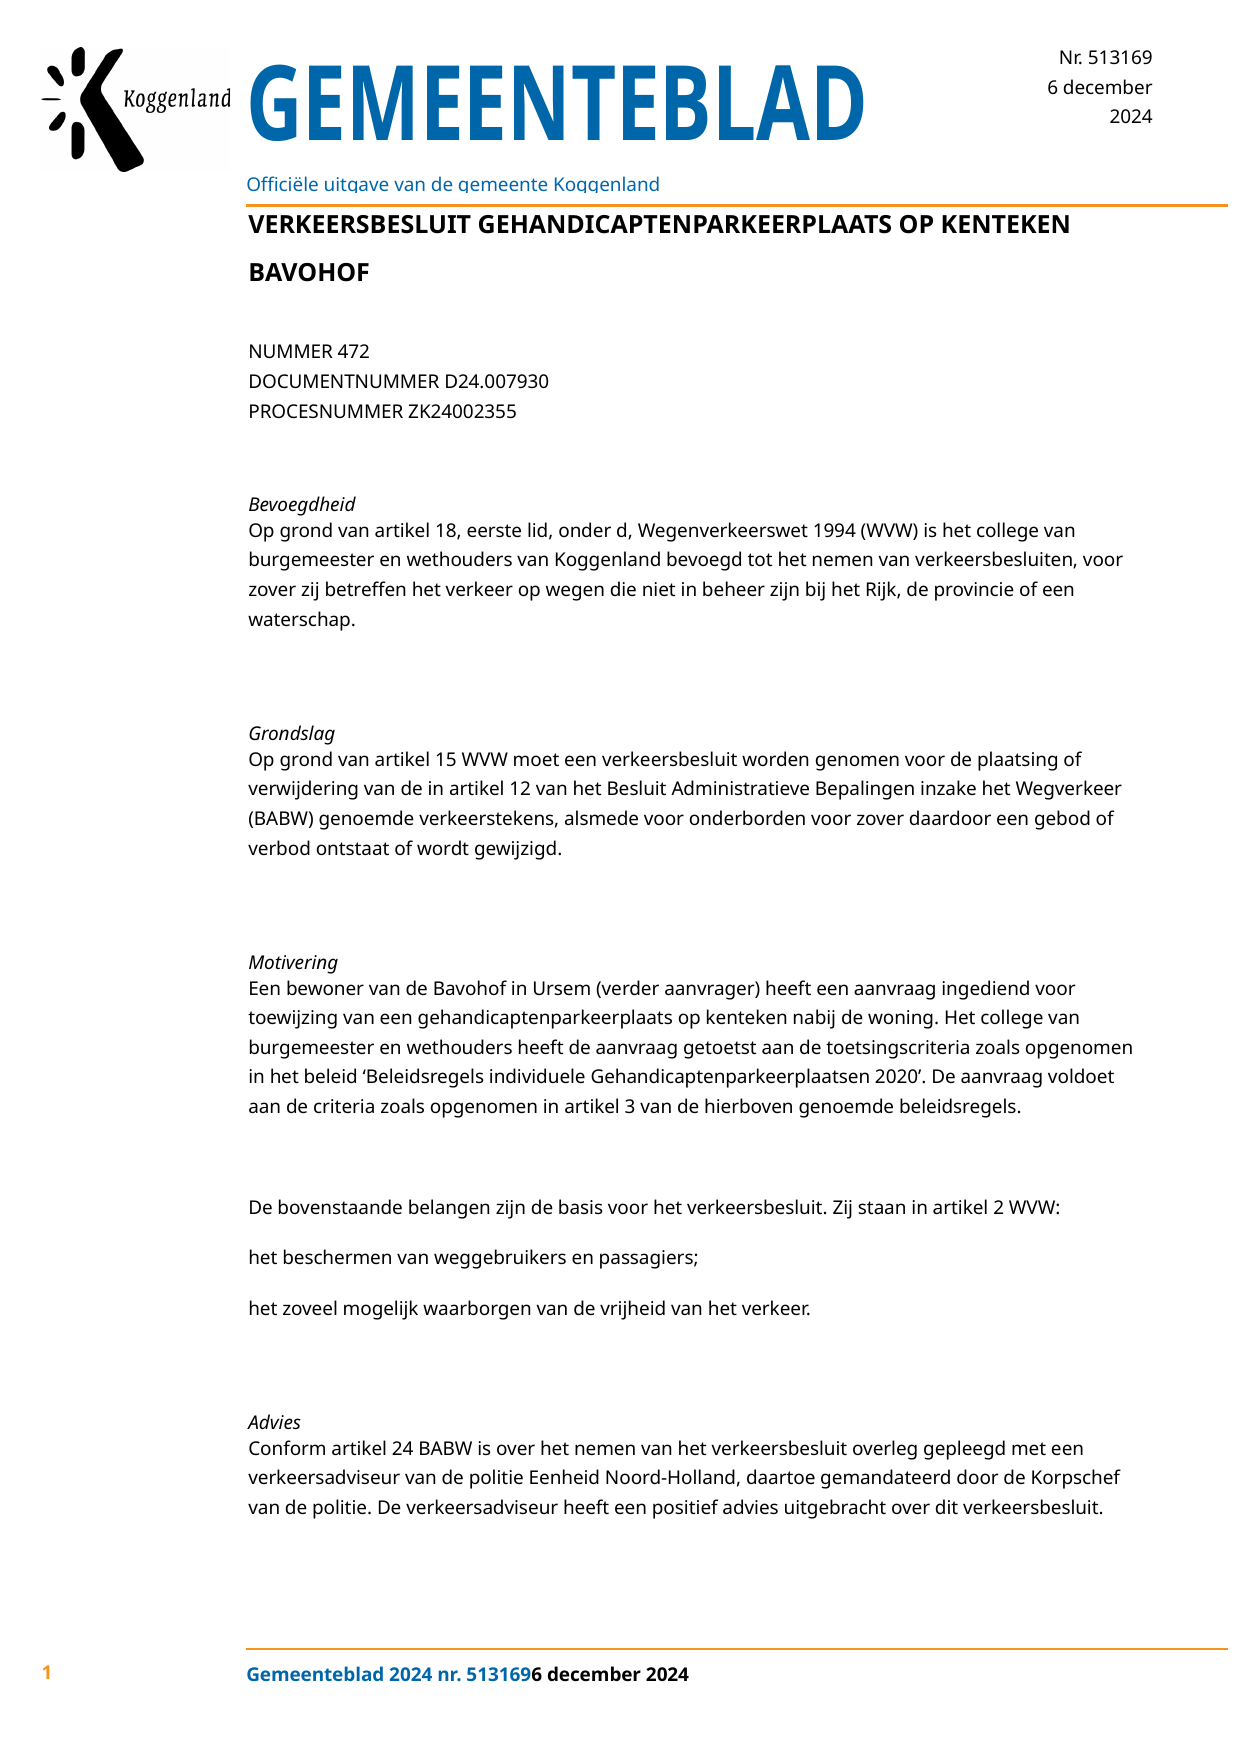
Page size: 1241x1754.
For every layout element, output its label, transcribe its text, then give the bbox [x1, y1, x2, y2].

text Een bewoner van de Bavohof in Ursem (verder aanvrager) heeft een aanvraag ingediend voor toewijzing van een gehandicaptenparkeerplaats op kenteken nabij de woning. Het college van burgemeester en wethouders heeft de aanvraag getoetst aan de toetsingscriteria zoals opgenomen in het beleid ‘Beleidsregels individuele Gehandicaptenparkeerplaatsen 2020’. De aanvraag voldoet aan de criteria zoals opgenomen in artikel 3 van de hierboven genoemde beleidsregels. [248, 975, 1152, 1119]
text Grondslag [248, 720, 1152, 746]
text Conform artikel 24 BABW is over het nemen van het verkeersbesluit overleg gepleegd met een verkeersadviseur van de politie Eenheid Noord-Holland, daartoe gemandateerd door de Korpschef van de politie. De verkeersadviseur heeft een positief advies uitgebracht over dit verkeersbesluit. [248, 1435, 1152, 1520]
picture [41, 47, 231, 172]
text Bevoegdheid [248, 491, 1152, 517]
text DOCUMENTNUMMER D24.007930 [248, 368, 1152, 394]
text PROCESNUMMER ZK24002355 [248, 398, 1152, 423]
text NUMMER 472 [248, 339, 1152, 364]
text Op grond van artikel 15 WVW moet een verkeersbesluit worden genomen voor de plaatsing of verwijdering van de in artikel 12 van het Besluit Administratieve Bepalingen inzake het Wegverkeer (BABW) genoemde verkeerstekens, alsmede voor onderborden voor zover daardoor een gebod of verbod ontstaat of wordt gewijzigd. [248, 746, 1152, 860]
text het zoveel mogelijk waarborgen van de vrijheid van het verkeer. [248, 1295, 1152, 1321]
text De bovenstaande belangen zijn de basis voor het verkeersbesluit. Zij staan in artikel 2 WVW: [248, 1194, 1152, 1220]
text Op grond van artikel 18, eerste lid, onder d, Wegenverkeerswet 1994 (WVW) is het college van burgemeester en wethouders van Koggenland bevoegd tot het nemen van verkeersbesluiten, voor zover zij betreffen het verkeer op wegen die niet in beheer zijn bij het Rijk, de provincie of een waterschap. [248, 517, 1152, 632]
text Motivering [248, 949, 1152, 975]
text Advies [248, 1409, 1152, 1435]
text het beschermen van weggebruikers en passagiers; [248, 1244, 1152, 1270]
text VERKEERSBESLUIT GEHANDICAPTENPARKEERPLAATS OP KENTEKEN BAVOHOF [248, 207, 1152, 288]
